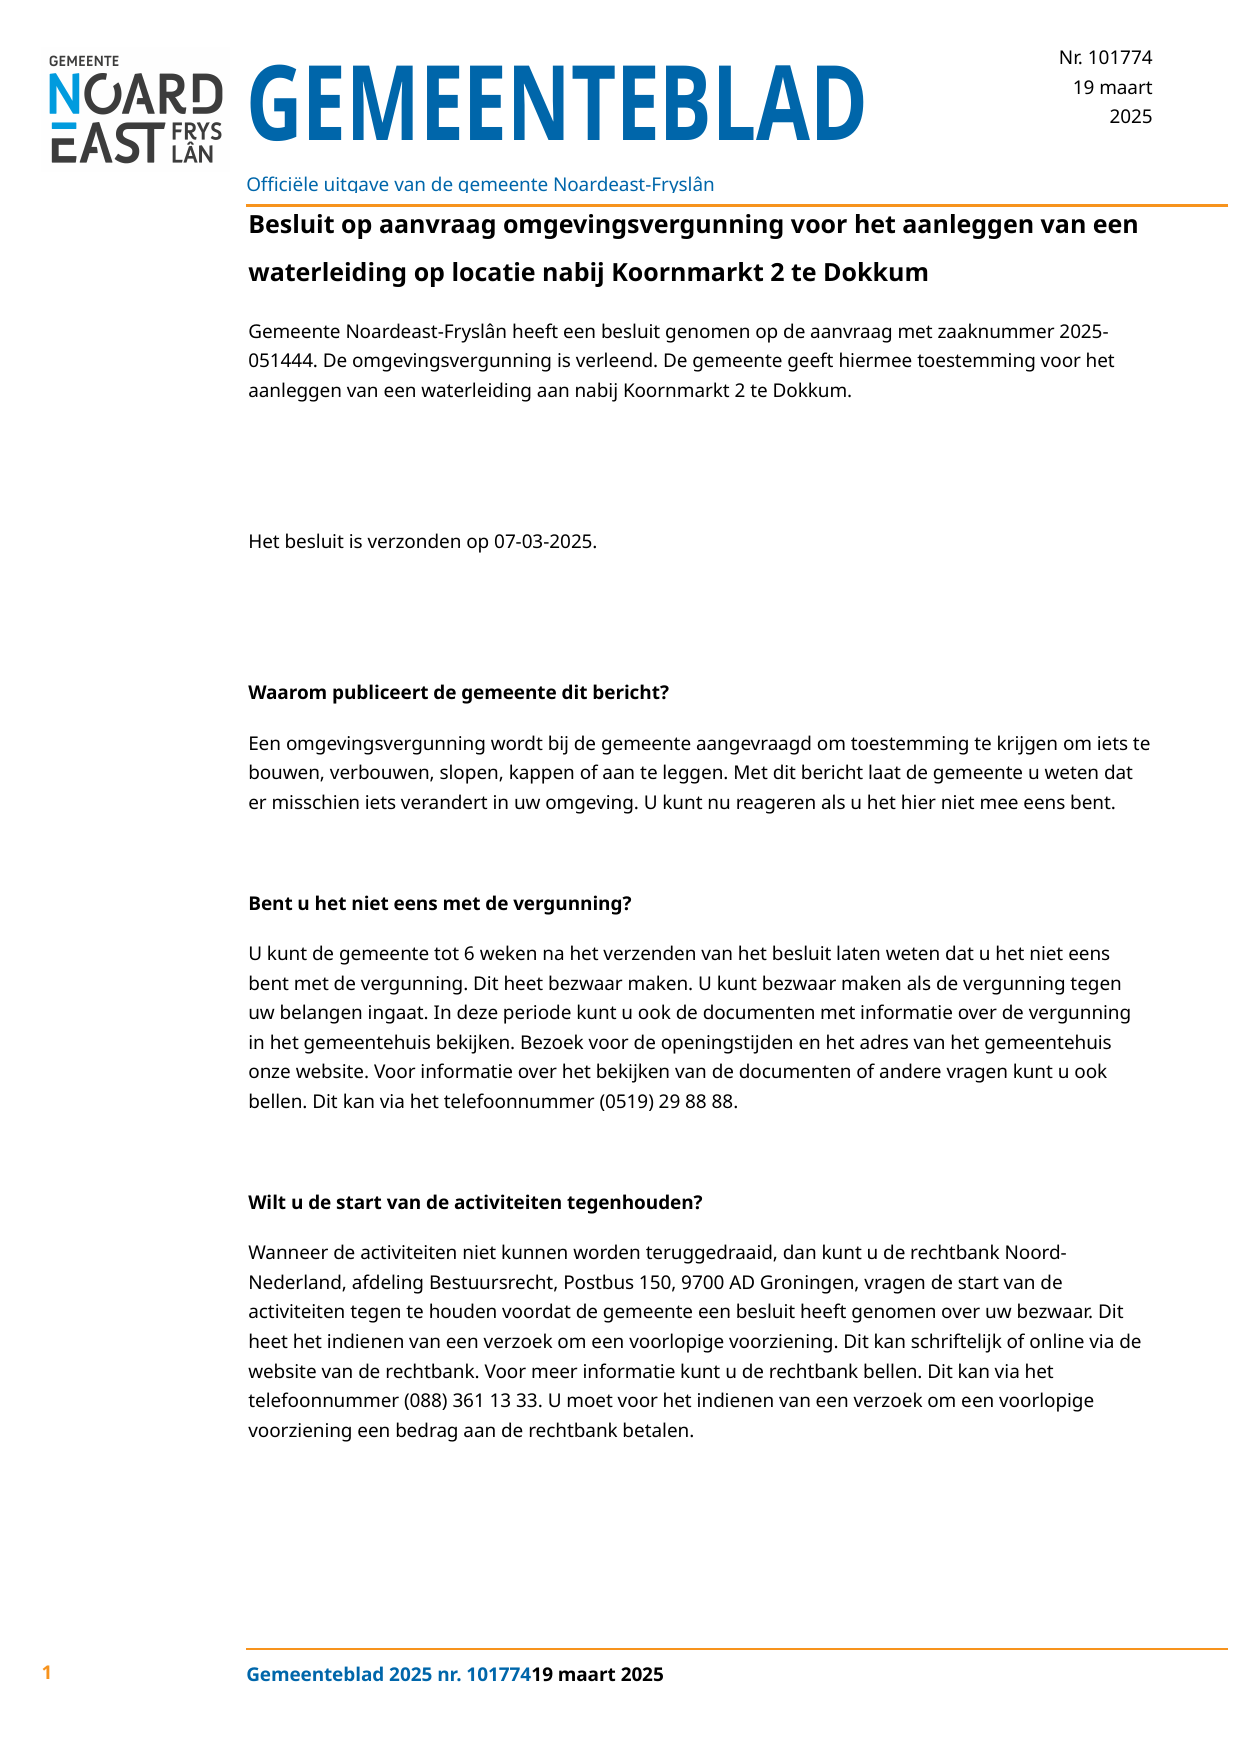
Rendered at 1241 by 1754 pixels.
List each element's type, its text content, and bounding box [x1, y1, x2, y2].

text Wilt u de start van de activiteiten tegenhouden? [248, 1189, 1152, 1215]
text Het besluit is verzonden op 07-03-2025. [248, 528, 1152, 554]
text Bent u het niet eens met de vergunning? [248, 890, 1152, 916]
text Besluit op aanvraag omgevingsvergunning voor het aanleggen van een waterleiding op locatie nabij Koornmarkt 2 te Dokkum [248, 207, 1152, 288]
text Waarom publiceert de gemeente dit bericht? [248, 679, 1152, 705]
text Een omgevingsvergunning wordt bij de gemeente aangevraagd om toestemming te krijgen om iets te bouwen, verbouwen, slopen, kappen of aan te leggen. Met dit bericht laat de gemeente u weten dat er misschien iets verandert in uw omgeving. U kunt nu reageren als u het hier niet mee eens bent. [248, 730, 1152, 815]
picture [41, 47, 231, 172]
text U kunt de gemeente tot 6 weken na het verzenden van het besluit laten weten dat u het niet eens bent met de vergunning. Dit heet bezwaar maken. U kunt bezwaar maken als de vergunning tegen uw belangen ingaat. In deze periode kunt u ook de documenten met informatie over de vergunning in het gemeentehuis bekijken. Bezoek voor de openingstijden en het adres van het gemeentehuis onze website. Voor informatie over het bekijken van de documenten of andere vragen kunt u ook bellen. Dit kan via het telefoonnummer (0519) 29 88 88. [248, 940, 1152, 1114]
text Gemeente Noardeast-Fryslân heeft een besluit genomen op de aanvraag met zaaknummer 2025-051444. De omgevingsvergunning is verleend. De gemeente geeft hiermee toestemming voor het aanleggen van een waterleiding aan nabij Koornmarkt 2 te Dokkum. [248, 318, 1152, 403]
text Wanneer de activiteiten niet kunnen worden teruggedraaid, dan kunt u de rechtbank Noord-Nederland, afdeling Bestuursrecht, Postbus 150, 9700 AD Groningen, vragen de start van de activiteiten tegen te houden voordat de gemeente een besluit heeft genomen over uw bezwaar. Dit heet het indienen van een verzoek om een voorlopige voorziening. Dit kan schriftelijk of online via de website van de rechtbank. Voor meer informatie kunt u de rechtbank bellen. Dit kan via het telefoonnummer (088) 361 13 33. U moet voor het indienen van een verzoek om een voorlopige voorziening een bedrag aan de rechtbank betalen. [248, 1239, 1152, 1443]
